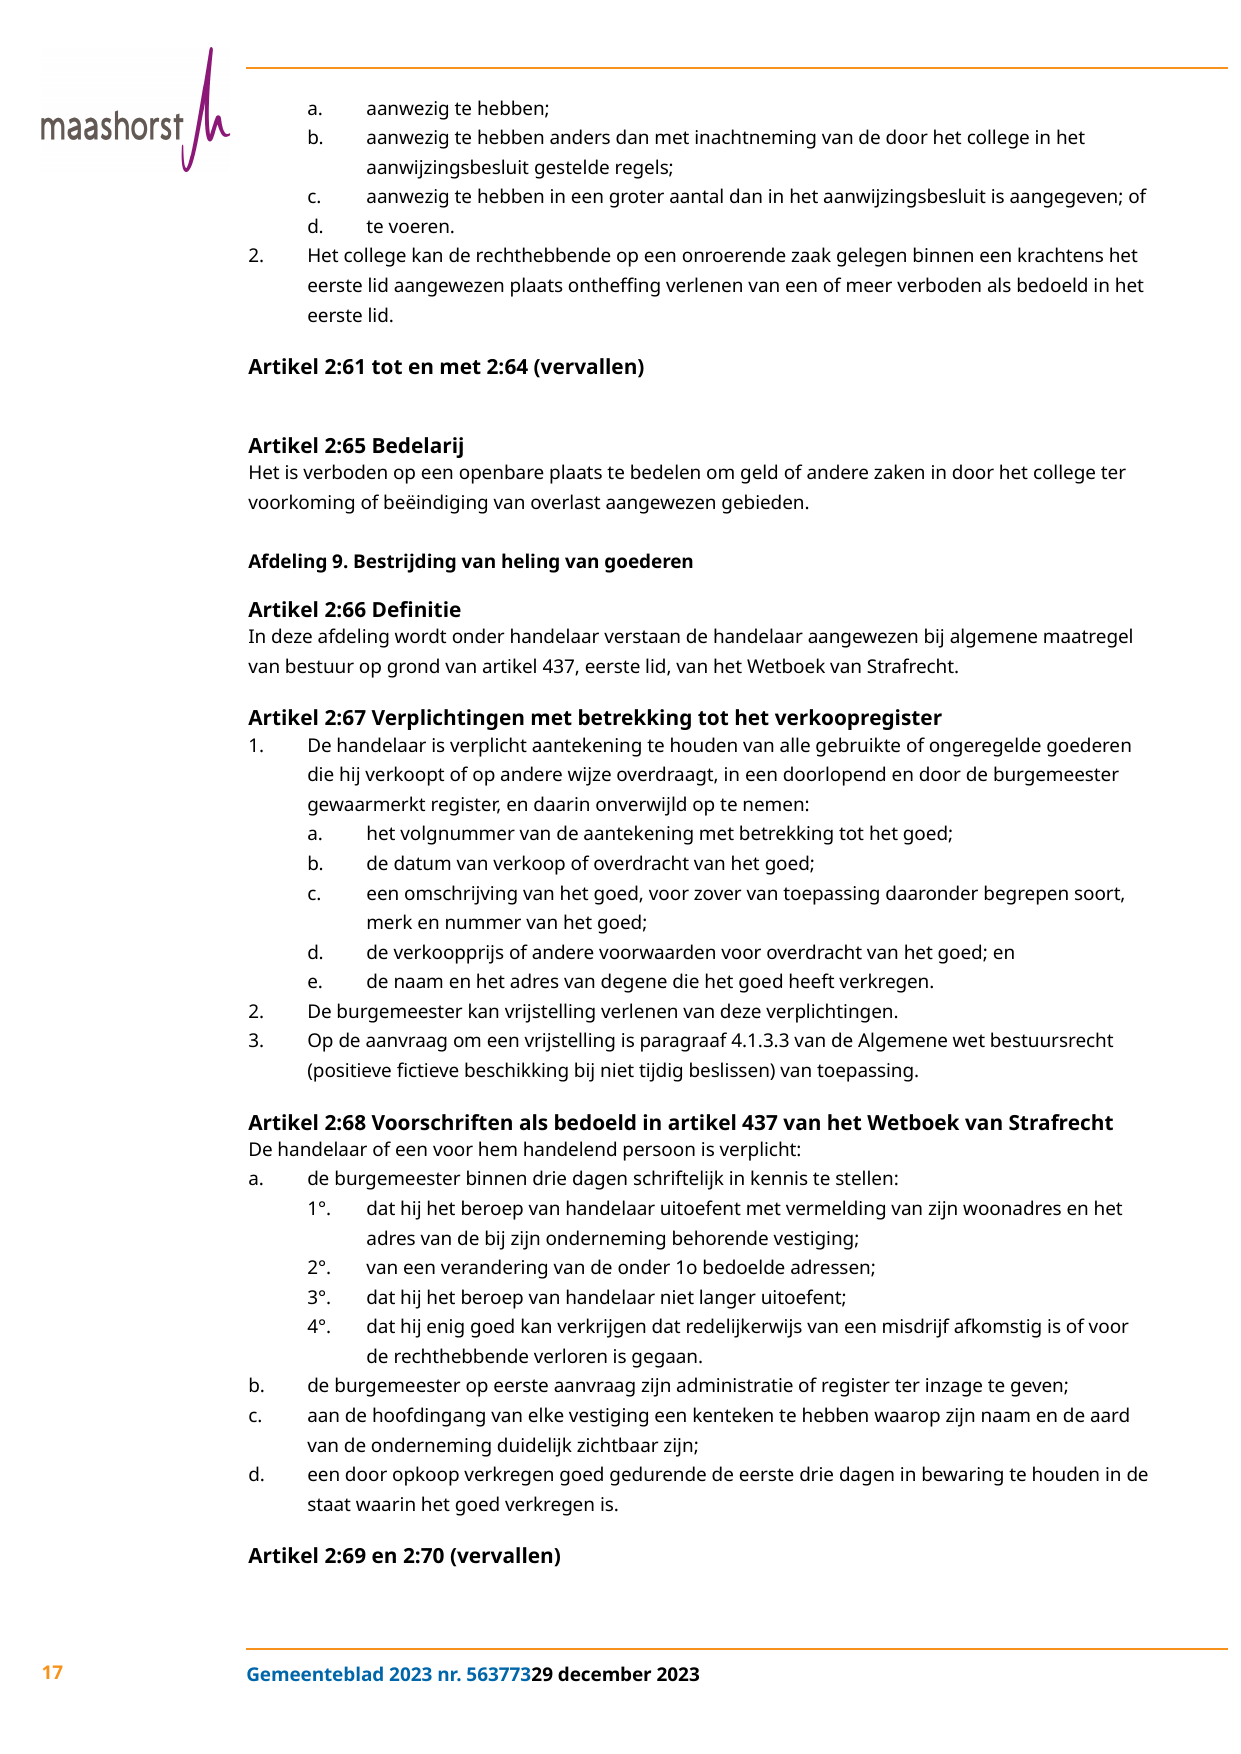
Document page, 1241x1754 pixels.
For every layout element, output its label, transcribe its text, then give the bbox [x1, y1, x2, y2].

list De handelaar is verplicht aantekening te houden van alle gebruikte of ongeregelde goederen die hij verkoopt of op andere wijze overdraagt, in een doorlopend en door de burgemeester gewaarmerkt register, en daarin onverwijld op te nemen: [248, 732, 1152, 817]
text Artikel 2:66 Definitie [248, 595, 1152, 623]
list aanwezig te hebben anders dan met inachtneming van de door het college in het aanwijzingsbesluit gestelde regels; [307, 124, 1152, 180]
list de datum van verkoop of overdracht van het goed; [307, 850, 1152, 876]
list de burgemeester op eerste aanvraag zijn administratie of register ter inzage te geven; [248, 1373, 1152, 1398]
list een omschrijving van het goed, voor zover van toepassing daaronder begrepen soort, merk en nummer van het goed; [307, 880, 1152, 935]
list Het college kan de rechthebbende op een onroerende zaak gelegen binnen een krachtens het eerste lid aangewezen plaats ontheffing verlenen van een of meer verboden als bedoeld in het eerste lid. [248, 243, 1152, 328]
list dat hij enig goed kan verkrijgen dat redelijkerwijs van een misdrijf afkomstig is of voor de rechthebbende verloren is gegaan. [307, 1313, 1152, 1369]
list dat hij het beroep van handelaar niet langer uitoefent; [307, 1284, 1152, 1310]
list de verkoopprijs of andere voorwaarden voor overdracht van het goed; en [307, 939, 1152, 964]
list aanwezig te hebben in een groter aantal dan in het aanwijzingsbesluit is aangegeven; of [307, 183, 1152, 209]
text De handelaar of een voor hem handelend persoon is verplicht: [248, 1136, 1152, 1162]
text Artikel 2:67 Verplichtingen met betrekking tot het verkoopregister [248, 703, 1152, 732]
text Artikel 2:65 Bedelarij [248, 431, 1152, 459]
text Afdeling 9. Bestrijding van heling van goederen [248, 548, 1152, 574]
list de burgemeester binnen drie dagen schriftelijk in kennis te stellen: [248, 1166, 1152, 1191]
text Artikel 2:61 tot en met 2:64 (vervallen) [248, 352, 1152, 381]
list de naam en het adres van degene die het goed heeft verkregen. [307, 968, 1152, 994]
list een door opkoop verkregen goed gedurende de eerste drie dagen in bewaring te houden in de staat waarin het goed verkregen is. [248, 1461, 1152, 1517]
list te voeren. [307, 213, 1152, 239]
list De burgemeester kan vrijstelling verlenen van deze verplichtingen. [248, 998, 1152, 1024]
list van een verandering van de onder 1o bedoelde adressen; [307, 1254, 1152, 1280]
text Het is verboden op een openbare plaats te bedelen om geld of andere zaken in door het college ter voorkoming of beëindiging van overlast aangewezen gebieden. [248, 459, 1152, 515]
text Artikel 2:69 en 2:70 (vervallen) [248, 1541, 1152, 1570]
picture [41, 47, 231, 172]
list het volgnummer van de aantekening met betrekking tot het goed; [307, 821, 1152, 846]
list aanwezig te hebben; [307, 95, 1152, 121]
list aan de hoofdingang van elke vestiging een kenteken te hebben waarop zijn naam en de aard van de onderneming duidelijk zichtbaar zijn; [248, 1402, 1152, 1458]
text In deze afdeling wordt onder handelaar verstaan de handelaar aangewezen bij algemene maatregel van bestuur op grond van artikel 437, eerste lid, van het Wetboek van Strafrecht. [248, 623, 1152, 679]
text Artikel 2:68 Voorschriften als bedoeld in artikel 437 van het Wetboek van Strafrecht [248, 1108, 1152, 1136]
list Op de aanvraag om een vrijstelling is paragraaf 4.1.3.3 van de Algemene wet bestuursrecht (positieve fictieve beschikking bij niet tijdig beslissen) van toepassing. [248, 1028, 1152, 1083]
list dat hij het beroep van handelaar uitoefent met vermelding van zijn woonadres en het adres van de bij zijn onderneming behorende vestiging; [307, 1195, 1152, 1251]
